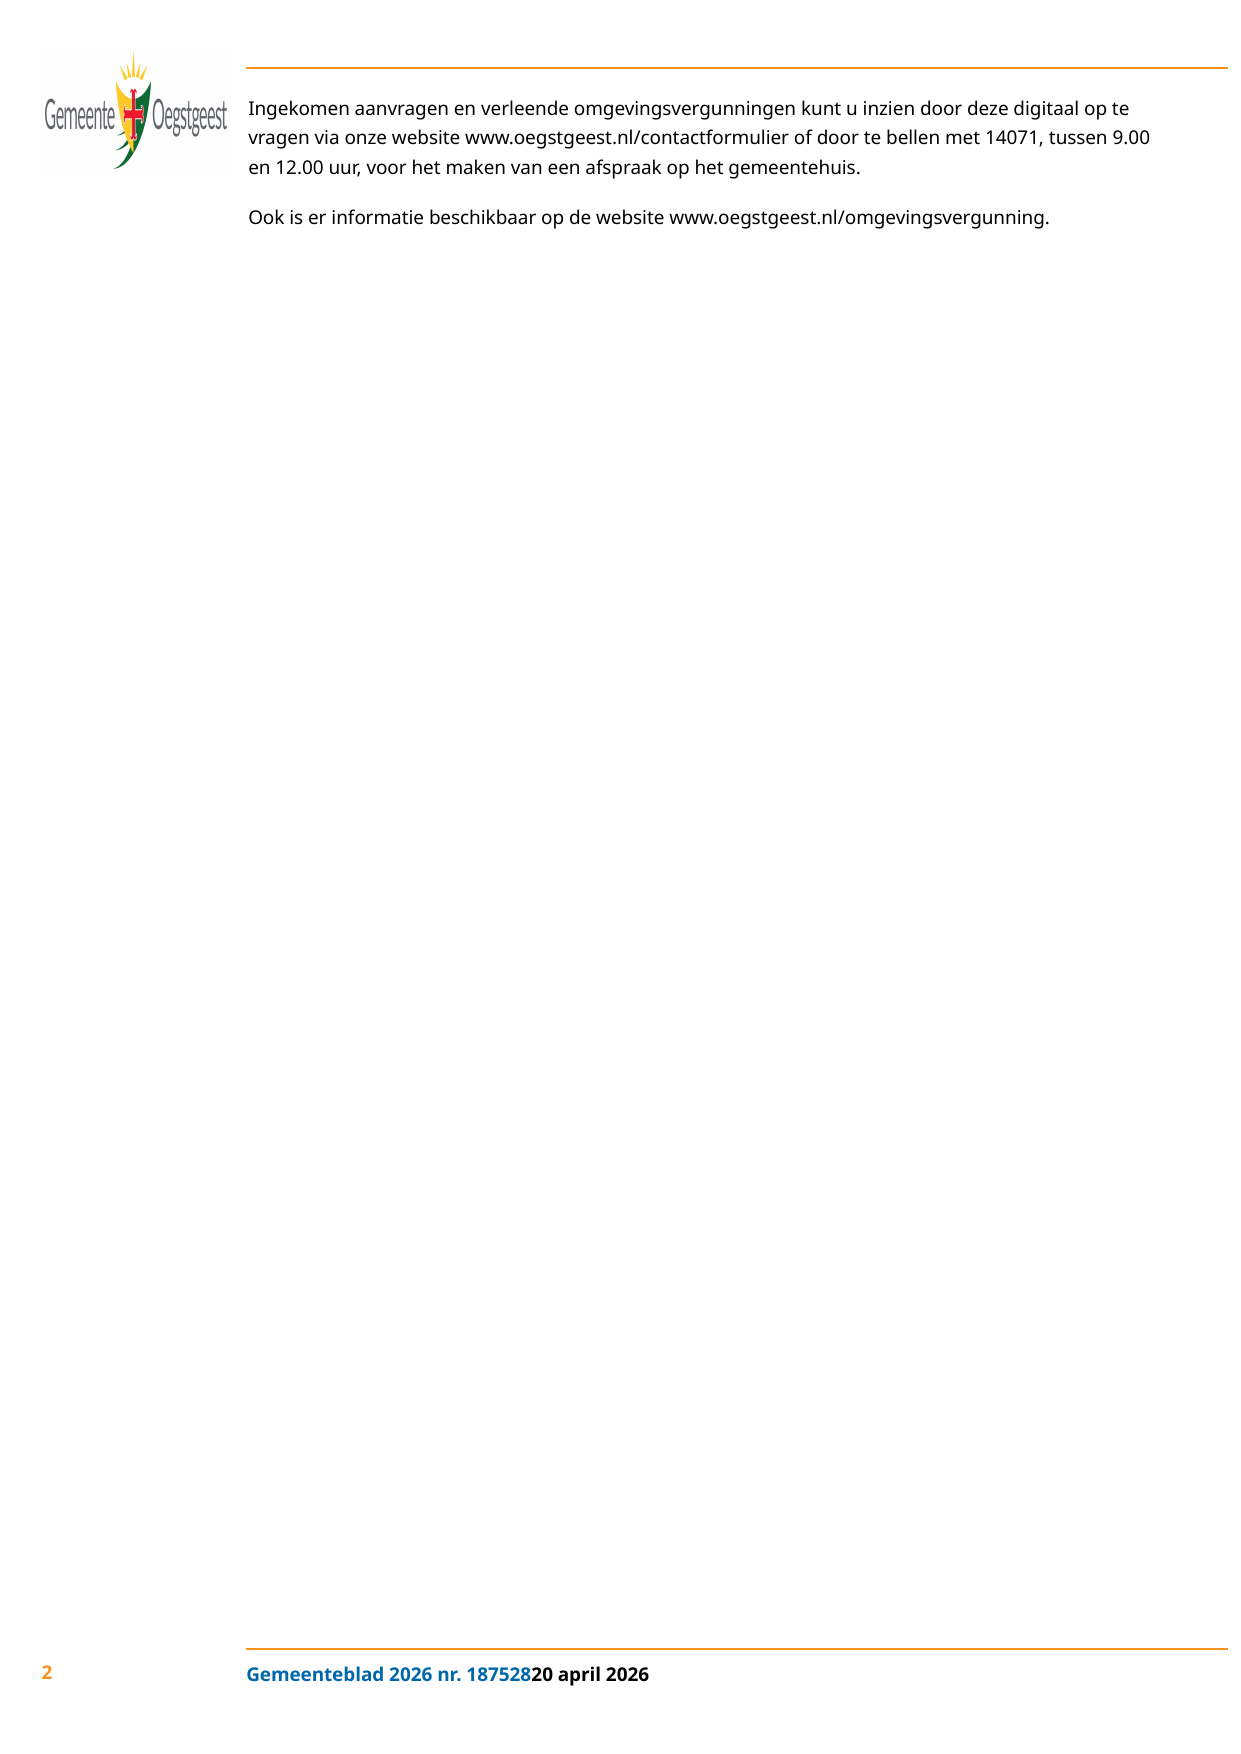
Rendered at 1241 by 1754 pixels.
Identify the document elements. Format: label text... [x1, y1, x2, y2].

text Ingekomen aanvragen en verleende omgevingsvergunningen kunt u inzien door deze digitaal op te vragen via onze website www.oegstgeest.nl/contactformulier of door te bellen met 14071, tussen 9.00 en 12.00 uur, voor het maken van een afspraak op het gemeentehuis. [248, 95, 1152, 180]
picture [41, 47, 231, 172]
text Ook is er informatie beschikbaar op de website www.oegstgeest.nl/omgevingsvergunning. [248, 204, 1152, 230]
